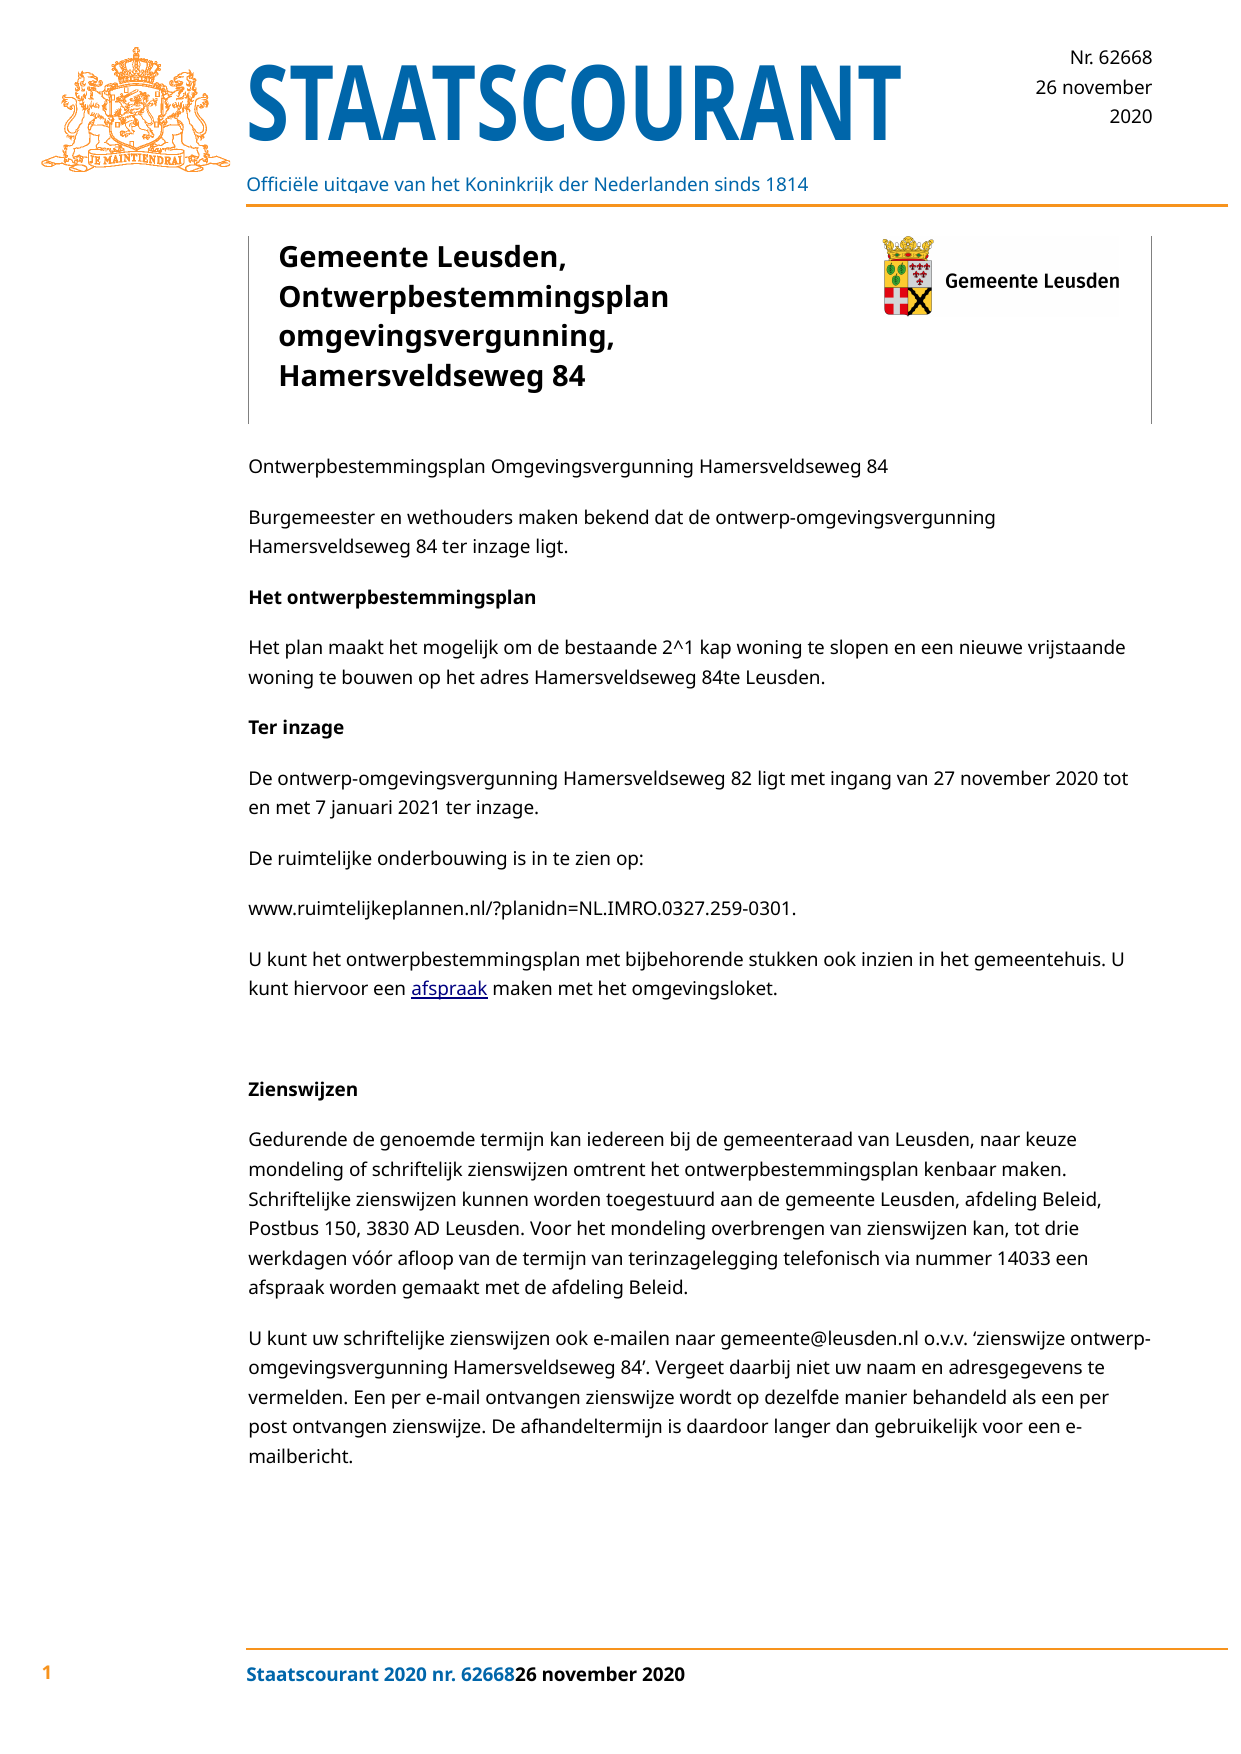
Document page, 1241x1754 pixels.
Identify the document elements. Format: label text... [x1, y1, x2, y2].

text U kunt uw schriftelijke zienswijzen ook e-mailen naar gemeente@leusden.nl o.v.v. ‘zienswijze ontwerp-omgevingsvergunning Hamersveldseweg 84’. Vergeet daarbij niet uw naam en adresgegevens te vermelden. Een per e-mail ontvangen zienswijze wordt op dezelfde manier behandeld als een per post ontvangen zienswijze. De afhandeltermijn is daardoor langer dan gebruikelijk voor een e-mailbericht. [248, 1325, 1152, 1469]
text Ter inzage [248, 714, 1152, 740]
table_header [850, 236, 1151, 424]
text Het plan maakt het mogelijk om de bestaande 2^1 kap woning te slopen en een nieuwe vrijstaande woning te bouwen op het adres Hamersveldseweg 84te Leusden. [248, 634, 1152, 690]
text De ruimtelijke onderbouwing is in te zien op: [248, 845, 1152, 871]
text www.ruimtelijkeplannen.nl/?planidn=NL.IMRO.0327.259-0301. [248, 895, 1152, 921]
picture [882, 236, 1119, 317]
text Zienswijzen [248, 1076, 1152, 1102]
text U kunt het ontwerpbestemmingsplan met bijbehorende stukken ook inzien in het gemeentehuis. U kunt hiervoor een afspraak maken met het omgevingsloket. [248, 946, 1152, 1001]
text De ontwerp-omgevingsvergunning Hamersveldseweg 82 ligt met ingang van 27 november 2020 tot en met 7 januari 2021 ter inzage. [248, 765, 1152, 820]
text Het ontwerpbestemmingsplan [248, 584, 1152, 610]
text Gedurende de genoemde termijn kan iedereen bij de gemeenteraad van Leusden, naar keuze mondeling of schriftelijk zienswijzen omtrent het ontwerpbestemmingsplan kenbaar maken. Schriftelijke zienswijzen kunnen worden toegestuurd aan de gemeente Leusden, afdeling Beleid, Postbus 150, 3830 AD Leusden. Voor het mondeling overbrengen van zienswijzen kan, tot drie werkdagen vóór afloop van de termijn van terinzagelegging telefonisch via nummer 14033 een afspraak worden gemaakt met de afdeling Beleid. [248, 1127, 1152, 1300]
text Burgemeester en wethouders maken bekend dat de ontwerp-omgevingsvergunning Hamersveldseweg 84 ter inzage ligt. [248, 504, 1152, 559]
text Ontwerpbestemmingsplan Omgevingsvergunning Hamersveldseweg 84 [248, 454, 1152, 479]
picture [41, 47, 231, 172]
table_header Gemeente Leusden, Ontwerpbestemmingsplan omgevingsvergunning, Hamersveldseweg 84 [249, 236, 850, 424]
